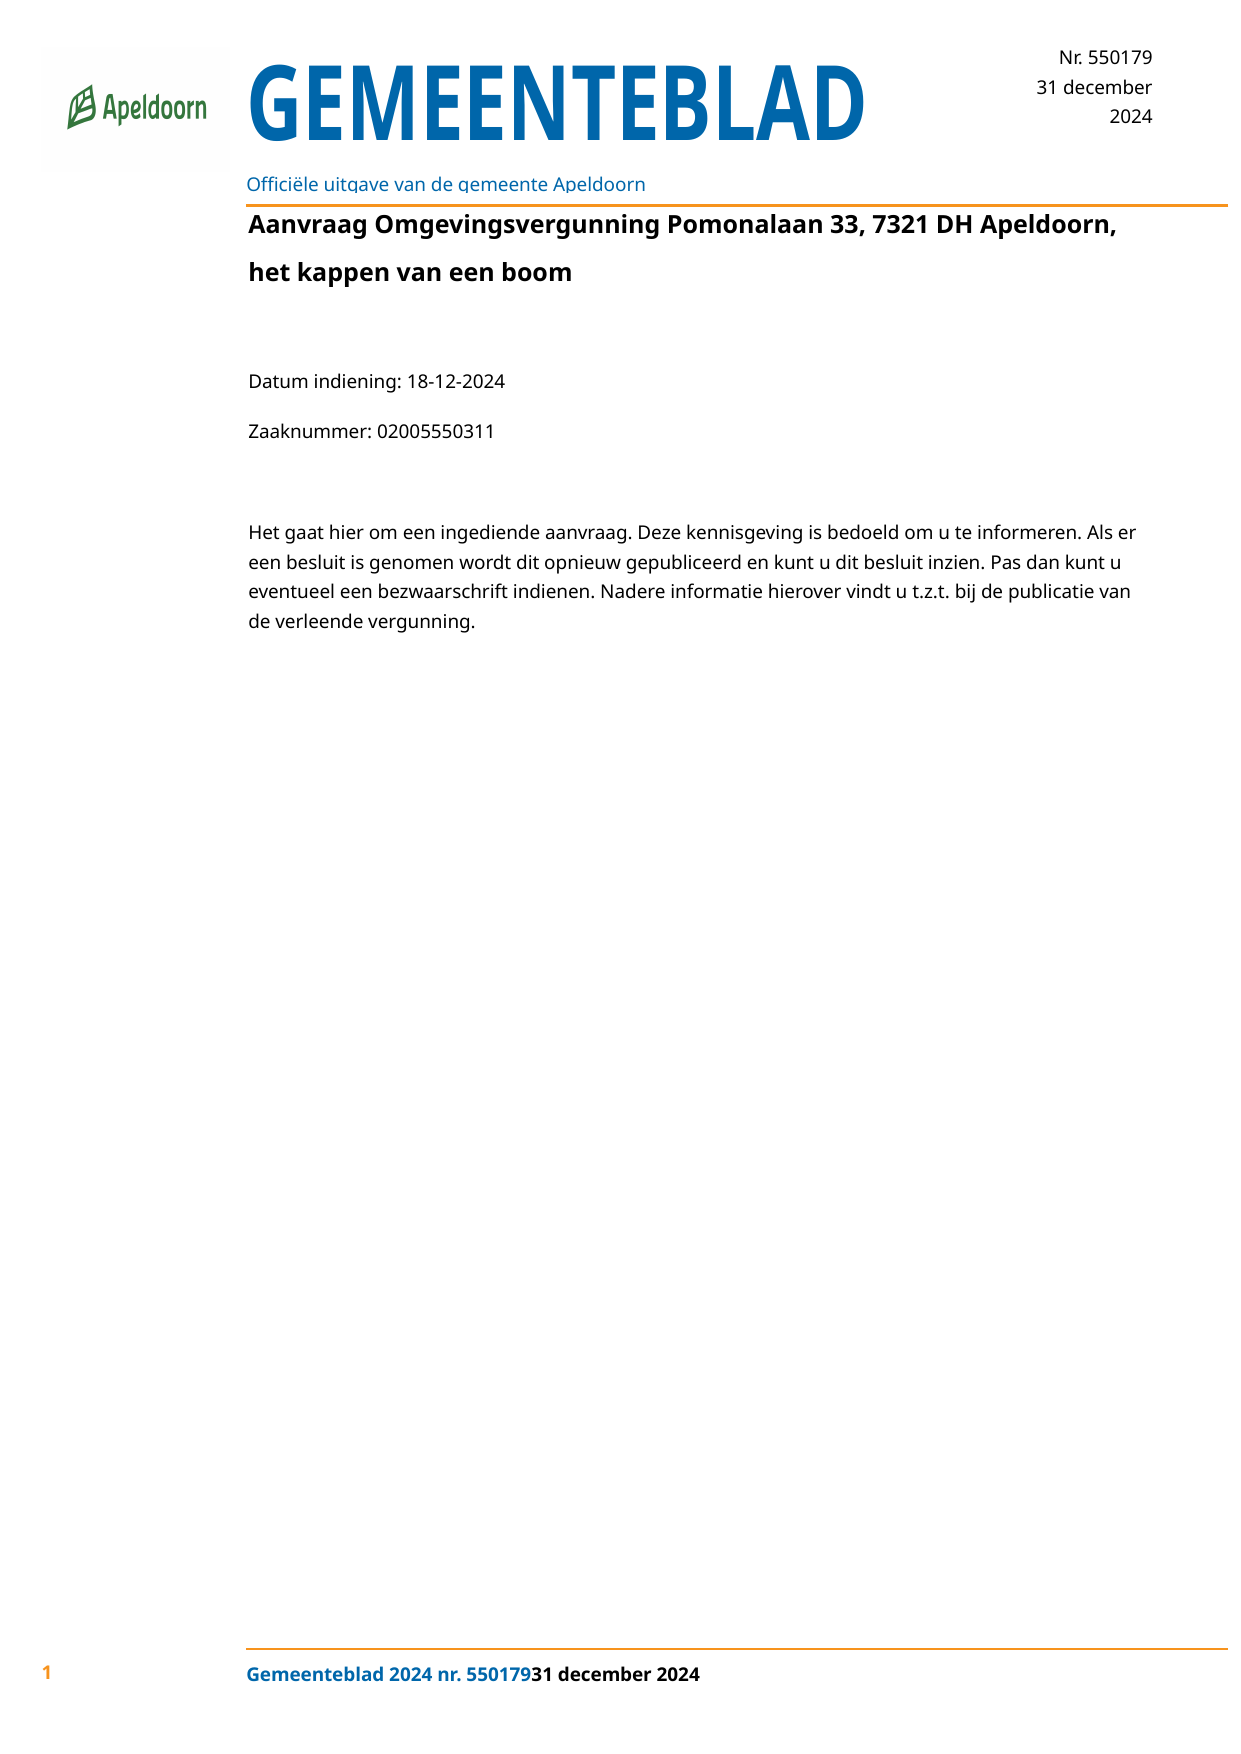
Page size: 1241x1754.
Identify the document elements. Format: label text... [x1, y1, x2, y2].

text Datum indiening: 18-12-2024 [248, 368, 1152, 394]
text Het gaat hier om een ingediende aanvraag. Deze kennisgeving is bedoeld om u te informeren. Als er een besluit is genomen wordt dit opnieuw gepubliceerd en kunt u dit besluit inzien. Pas dan kunt u eventueel een bezwaarschrift indienen. Nadere informatie hierover vindt u t.z.t. bij de publicatie van de verleende vergunning. [248, 519, 1152, 634]
text Zaaknummer: 02005550311 [248, 419, 1152, 444]
picture [41, 47, 231, 172]
text Aanvraag Omgevingsvergunning Pomonalaan 33, 7321 DH Apeldoorn, het kappen van een boom [248, 207, 1152, 288]
